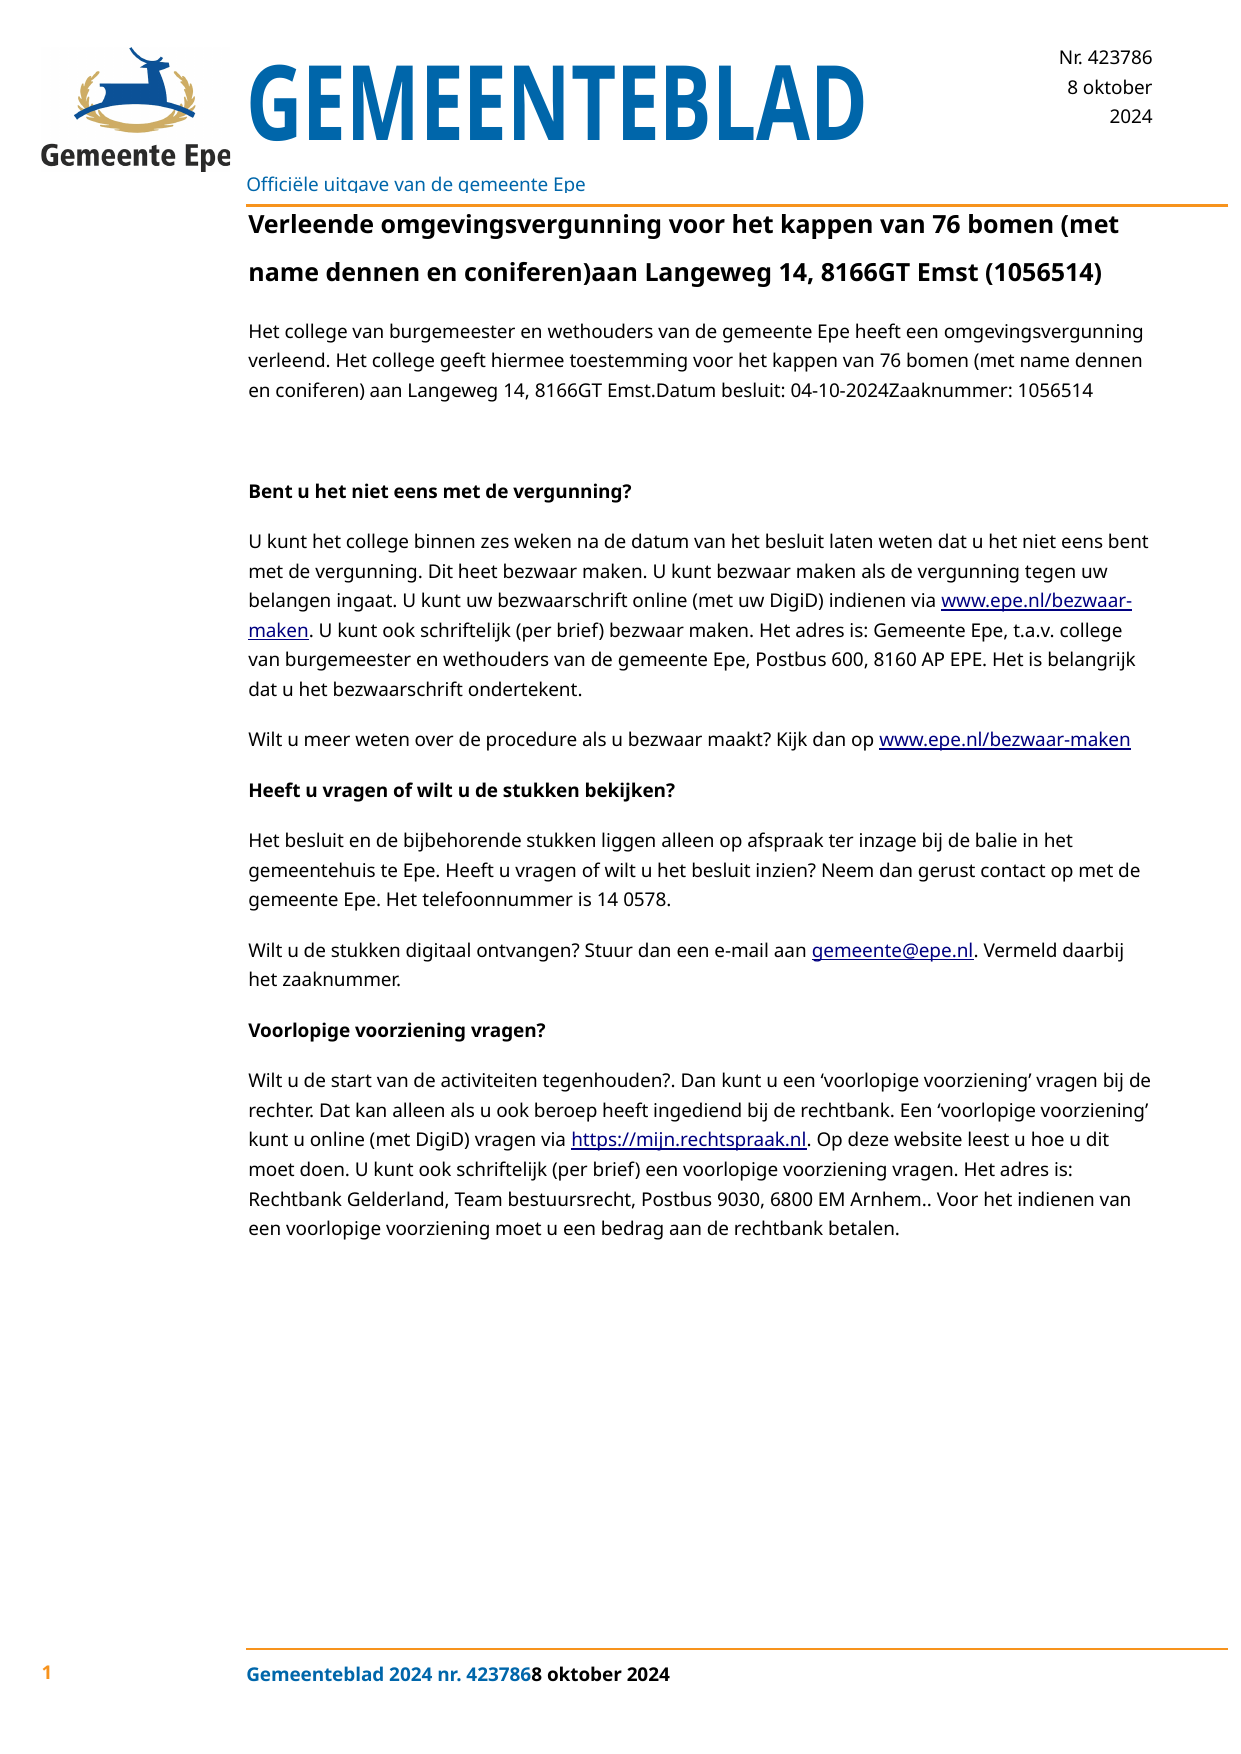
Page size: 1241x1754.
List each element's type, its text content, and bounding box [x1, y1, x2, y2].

text Wilt u de start van de activiteiten tegenhouden?. Dan kunt u een ‘voorlopige voorziening’ vragen bij de rechter. Dat kan alleen als u ook beroep heeft ingediend bij de rechtbank. Een ‘voorlopige voorziening’ kunt u online (met DigiD) vragen via https://mijn.rechtspraak.nl. Op deze website leest u hoe u dit moet doen. U kunt ook schriftelijk (per brief) een voorlopige voorziening vragen. Het adres is: Rechtbank Gelderland, Team bestuursrecht, Postbus 9030, 6800 EM Arnhem.. Voor het indienen van een voorlopige voorziening moet u een bedrag aan de rechtbank betalen. [248, 1067, 1152, 1241]
picture [41, 47, 231, 172]
text Heeft u vragen of wilt u de stukken bekijken? [248, 777, 1152, 803]
text Wilt u de stukken digitaal ontvangen? Stuur dan een e-mail aan gemeente@epe.nl. Vermeld daarbij het zaaknummer. [248, 937, 1152, 992]
text Verleende omgevingsvergunning voor het kappen van 76 bomen (met name dennen en coniferen)aan Langeweg 14, 8166GT Emst (1056514) [248, 207, 1152, 288]
text Bent u het niet eens met de vergunning? [248, 478, 1152, 504]
text U kunt het college binnen zes weken na de datum van het besluit laten weten dat u het niet eens bent met de vergunning. Dit heet bezwaar maken. U kunt bezwaar maken als de vergunning tegen uw belangen ingaat. U kunt uw bezwaarschrift online (met uw DigiD) indienen via www.epe.nl/bezwaar-maken. U kunt ook schriftelijk (per brief) bezwaar maken. Het adres is: Gemeente Epe, t.a.v. college van burgemeester en wethouders van de gemeente Epe, Postbus 600, 8160 AP EPE. Het is belangrijk dat u het bezwaarschrift ondertekent. [248, 528, 1152, 702]
text Voorlopige voorziening vragen? [248, 1017, 1152, 1043]
text Het besluit en de bijbehorende stukken liggen alleen op afspraak ter inzage bij de balie in het gemeentehuis te Epe. Heeft u vragen of wilt u het besluit inzien? Neem dan gerust contact op met de gemeente Epe. Het telefoonnummer is 14 0578. [248, 827, 1152, 912]
text Het college van burgemeester en wethouders van de gemeente Epe heeft een omgevingsvergunning verleend. Het college geeft hiermee toestemming voor het kappen van 76 bomen (met name dennen en coniferen) aan Langeweg 14, 8166GT Emst.Datum besluit: 04-10-2024Zaaknummer: 1056514 [248, 318, 1152, 403]
text Wilt u meer weten over de procedure als u bezwaar maakt? Kijk dan op www.epe.nl/bezwaar-maken [248, 727, 1152, 752]
